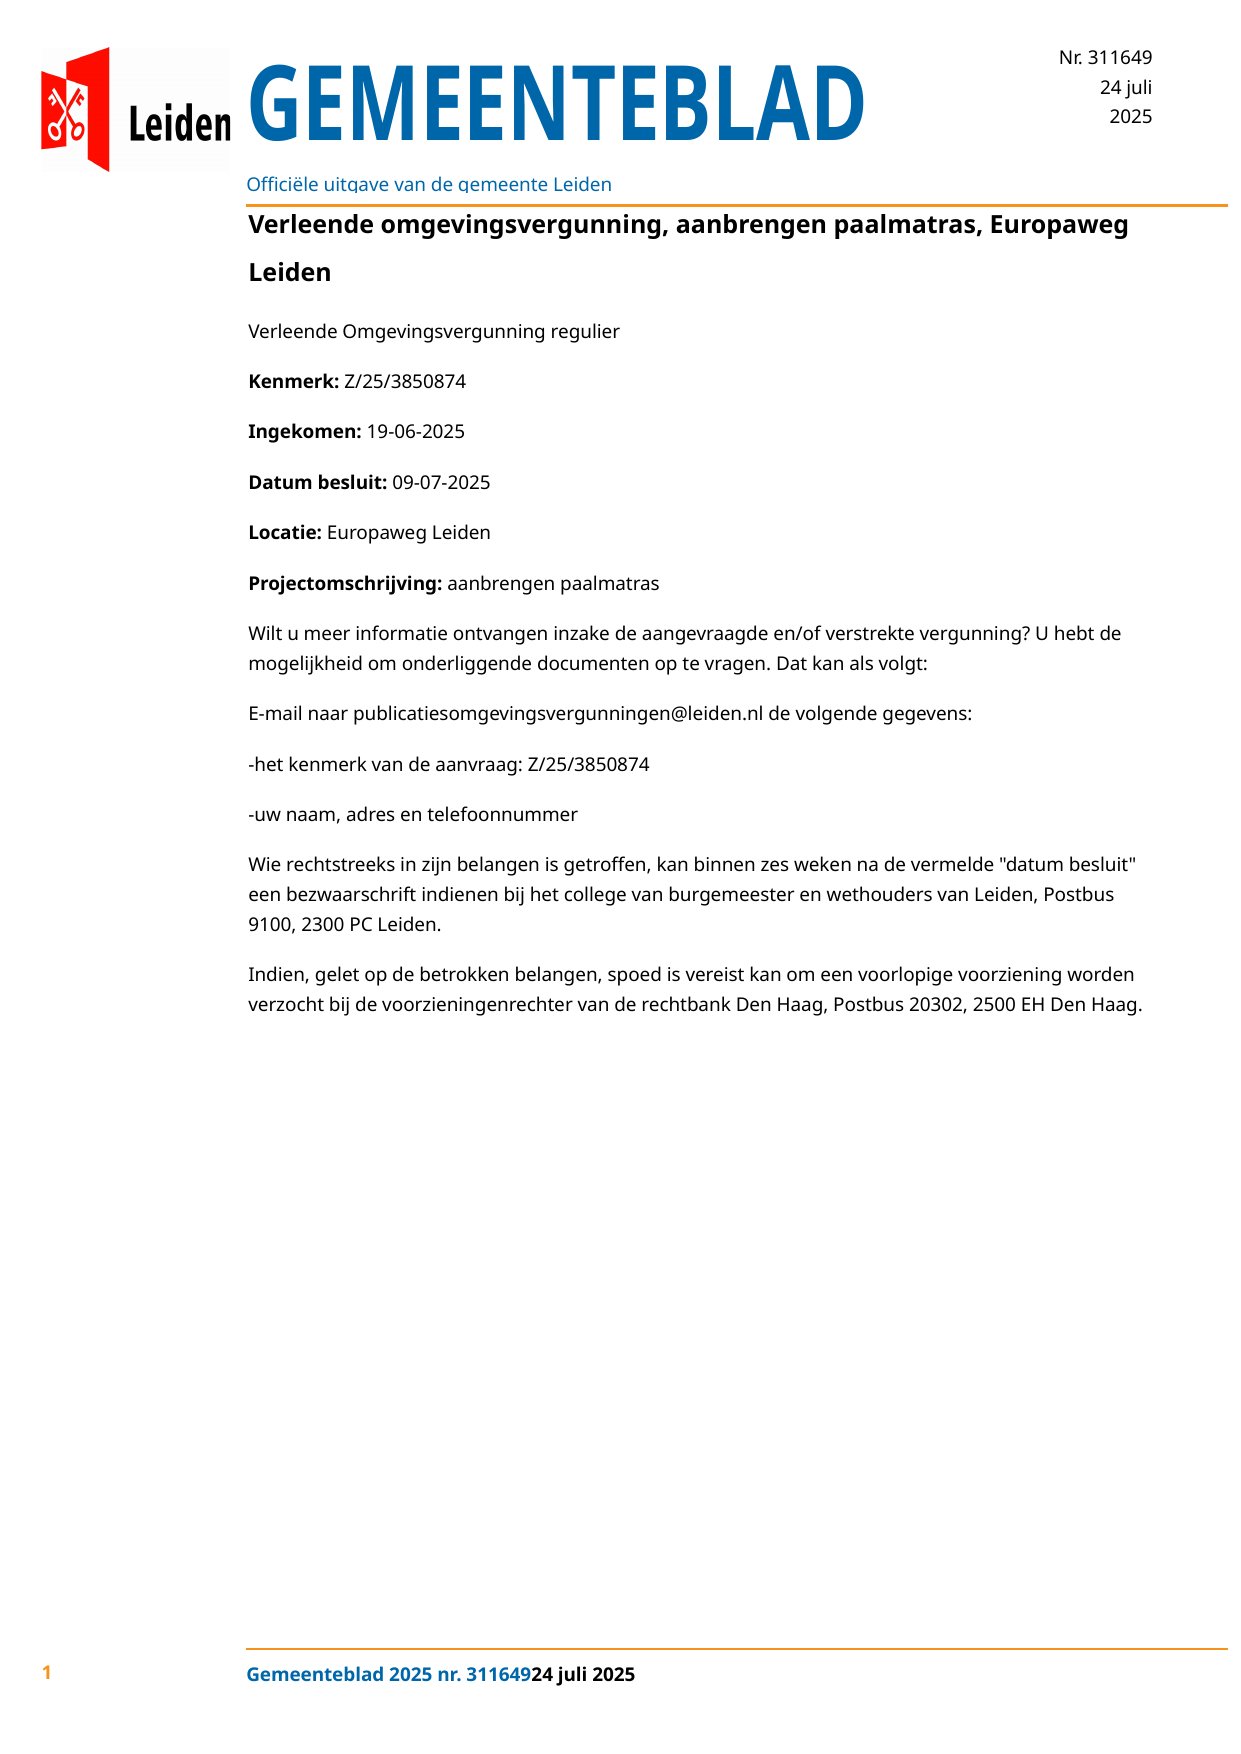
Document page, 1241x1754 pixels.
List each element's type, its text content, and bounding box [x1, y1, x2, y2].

text Ingekomen: 19-06-2025 [248, 419, 1152, 444]
text E-mail naar publicatiesomgevingsvergunningen@leiden.nl de volgende gegevens: [248, 700, 1152, 726]
text Datum besluit: 09-07-2025 [248, 469, 1152, 495]
picture [41, 47, 231, 172]
text Projectomschrijving: aanbrengen paalmatras [248, 570, 1152, 596]
text -uw naam, adres en telefoonnummer [248, 801, 1152, 827]
text Wie rechtstreeks in zijn belangen is getroffen, kan binnen zes weken na de vermelde "datum besluit" een bezwaarschrift indienen bij het college van burgemeester en wethouders van Leiden, Postbus 9100, 2300 PC Leiden. [248, 852, 1152, 937]
text Verleende Omgevingsvergunning regulier [248, 318, 1152, 344]
text Indien, gelet op de betrokken belangen, spoed is vereist kan om een voorlopige voorziening worden verzocht bij de voorzieningenrechter van de rechtbank Den Haag, Postbus 20302, 2500 EH Den Haag. [248, 961, 1152, 1017]
text -het kenmerk van de aanvraag: Z/25/3850874 [248, 751, 1152, 777]
text Wilt u meer informatie ontvangen inzake de aangevraagde en/of verstrekte vergunning? U hebt de mogelijkheid om onderliggende documenten op te vragen. Dat kan als volgt: [248, 620, 1152, 676]
text Locatie: Europaweg Leiden [248, 519, 1152, 545]
text Kenmerk: Z/25/3850874 [248, 368, 1152, 394]
text Verleende omgevingsvergunning, aanbrengen paalmatras, Europaweg Leiden [248, 207, 1152, 288]
